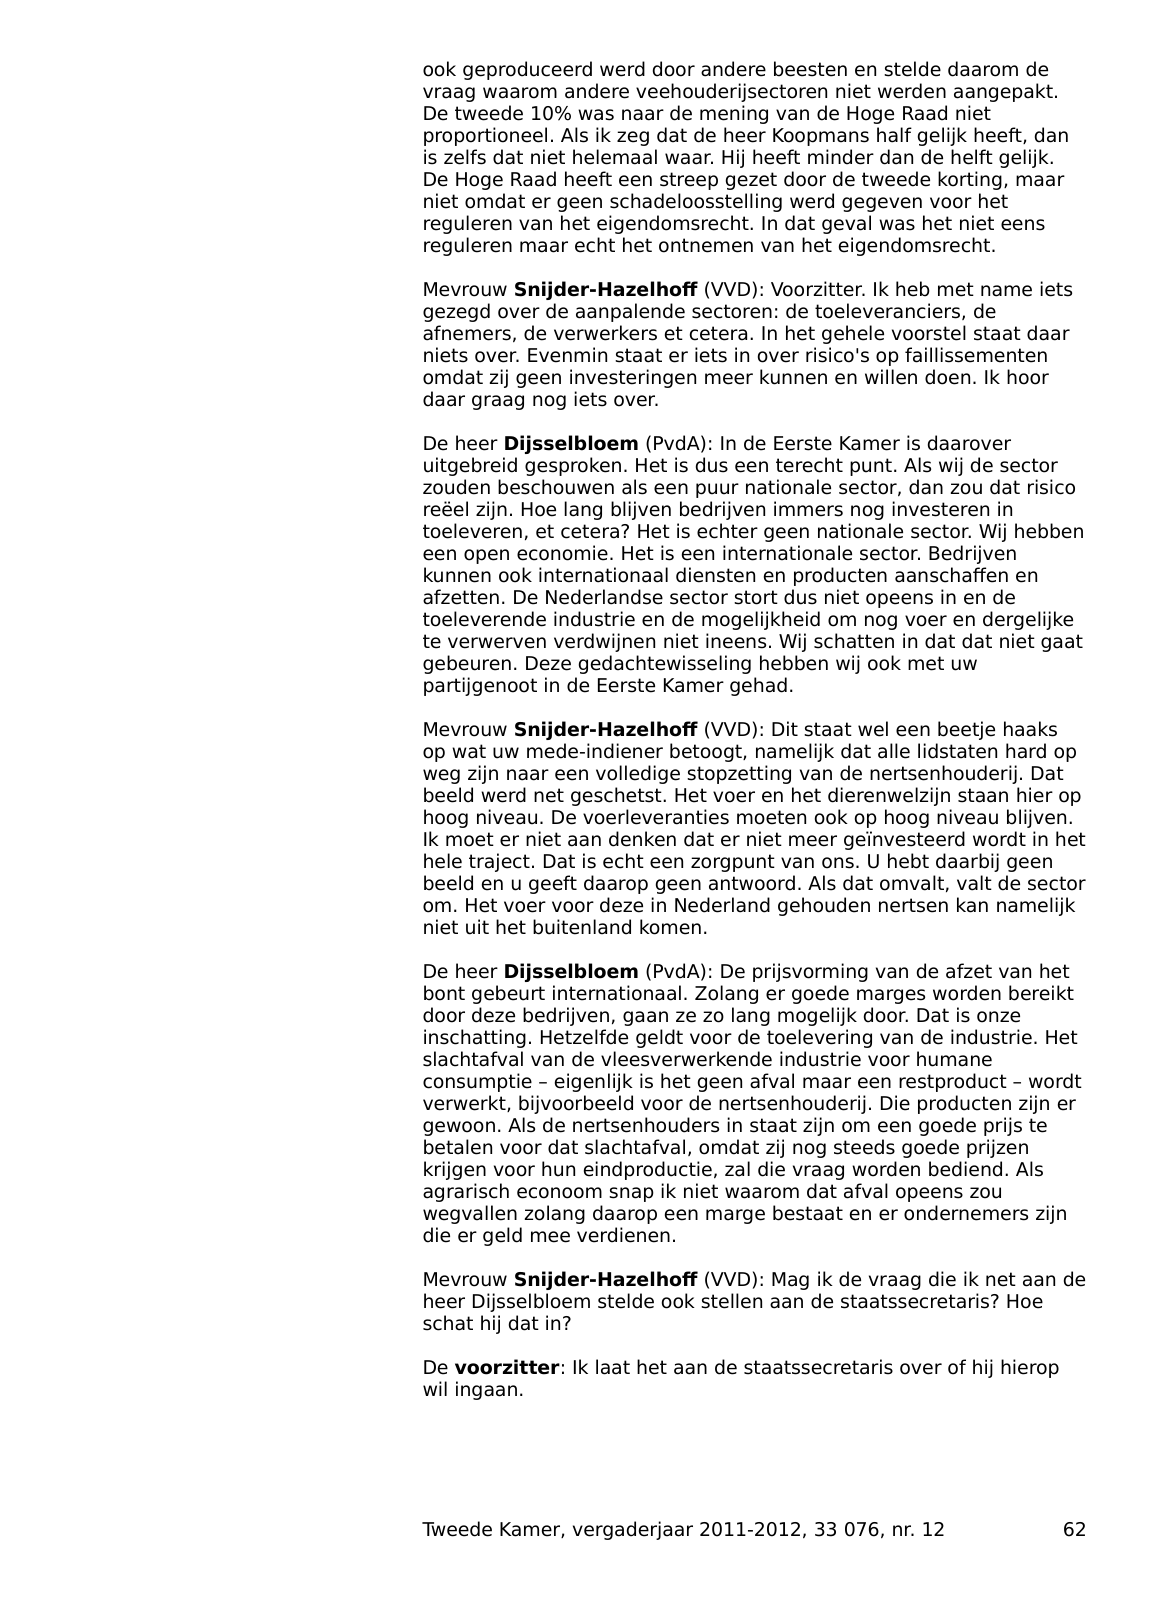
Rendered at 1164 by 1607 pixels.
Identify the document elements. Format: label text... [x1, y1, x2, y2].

text ook geproduceerd werd door andere beesten en stelde daarom de vraag waarom andere veehouderijsectoren niet werden aangepakt. De tweede 10% was naar de mening van de Hoge Raad niet proportioneel. Als ik zeg dat de heer Koopmans half gelijk heeft, dan is zelfs dat niet helemaal waar. Hij heeft minder dan de helft gelijk. De Hoge Raad heeft een streep gezet door de tweede korting, maar niet omdat er geen schadeloosstelling werd gegeven voor het reguleren van het eigendomsrecht. In dat geval was het niet eens reguleren maar echt het ontnemen van het eigendomsrecht. [422, 59, 1087, 257]
text De heer Dijsselbloem (PvdA): In de Eerste Kamer is daarover uitgebreid gesproken. Het is dus een terecht punt. Als wij de sector zouden beschouwen als een puur nationale sector, dan zou dat risico reëel zijn. Hoe lang blijven bedrijven immers nog investeren in toeleveren, et cetera? Het is echter geen nationale sector. Wij hebben een open economie. Het is een internationale sector. Bedrijven kunnen ook internationaal diensten en producten aanschaffen en afzetten. De Nederlandse sector stort dus niet opeens in en de toeleverende industrie en de mogelijkheid om nog voer en dergelijke te verwerven verdwijnen niet ineens. Wij schatten in dat dat niet gaat gebeuren. Deze gedachtewisseling hebben wij ook met uw partijgenoot in de Eerste Kamer gehad. [422, 433, 1087, 697]
text Mevrouw Snijder-Hazelhoff (VVD): Mag ik de vraag die ik net aan de heer Dijsselbloem stelde ook stellen aan de staatssecretaris? Hoe schat hij dat in? [422, 1269, 1087, 1335]
text Mevrouw Snijder-Hazelhoff (VVD): Dit staat wel een beetje haaks op wat uw mede-indiener betoogt, namelijk dat alle lidstaten hard op weg zijn naar een volledige stopzetting van de nertsenhouderij. Dat beeld werd net geschetst. Het voer en het dierenwelzijn staan hier op hoog niveau. De voerleveranties moeten ook op hoog niveau blijven. Ik moet er niet aan denken dat er niet meer geïnvesteerd wordt in het hele traject. Dat is echt een zorgpunt van ons. U hebt daarbij geen beeld en u geeft daarop geen antwoord. Als dat omvalt, valt de sector om. Het voer voor deze in Nederland gehouden nertsen kan namelijk niet uit het buitenland komen. [422, 719, 1087, 939]
text De heer Dijsselbloem (PvdA): De prijsvorming van de afzet van het bont gebeurt internationaal. Zolang er goede marges worden bereikt door deze bedrijven, gaan ze zo lang mogelijk door. Dat is onze inschatting. Hetzelfde geldt voor de toelevering van de industrie. Het slachtafval van de vleesverwerkende industrie voor humane consumptie – eigenlijk is het geen afval maar een restproduct – wordt verwerkt, bijvoorbeeld voor de nertsenhouderij. Die producten zijn er gewoon. Als de nertsenhouders in staat zijn om een goede prijs te betalen voor dat slachtafval, omdat zij nog steeds goede prijzen krijgen voor hun eindproductie, zal die vraag worden bediend. Als agrarisch econoom snap ik niet waarom dat afval opeens zou wegvallen zolang daarop een marge bestaat en er ondernemers zijn die er geld mee verdienen. [422, 961, 1087, 1247]
text Mevrouw Snijder-Hazelhoff (VVD): Voorzitter. Ik heb met name iets gezegd over de aanpalende sectoren: de toeleveranciers, de afnemers, de verwerkers et cetera. In het gehele voorstel staat daar niets over. Evenmin staat er iets in over risico's op faillissementen omdat zij geen investeringen meer kunnen en willen doen. Ik hoor daar graag nog iets over. [422, 279, 1087, 411]
text De voorzitter: Ik laat het aan de staatssecretaris over of hij hierop wil ingaan. [422, 1357, 1087, 1401]
